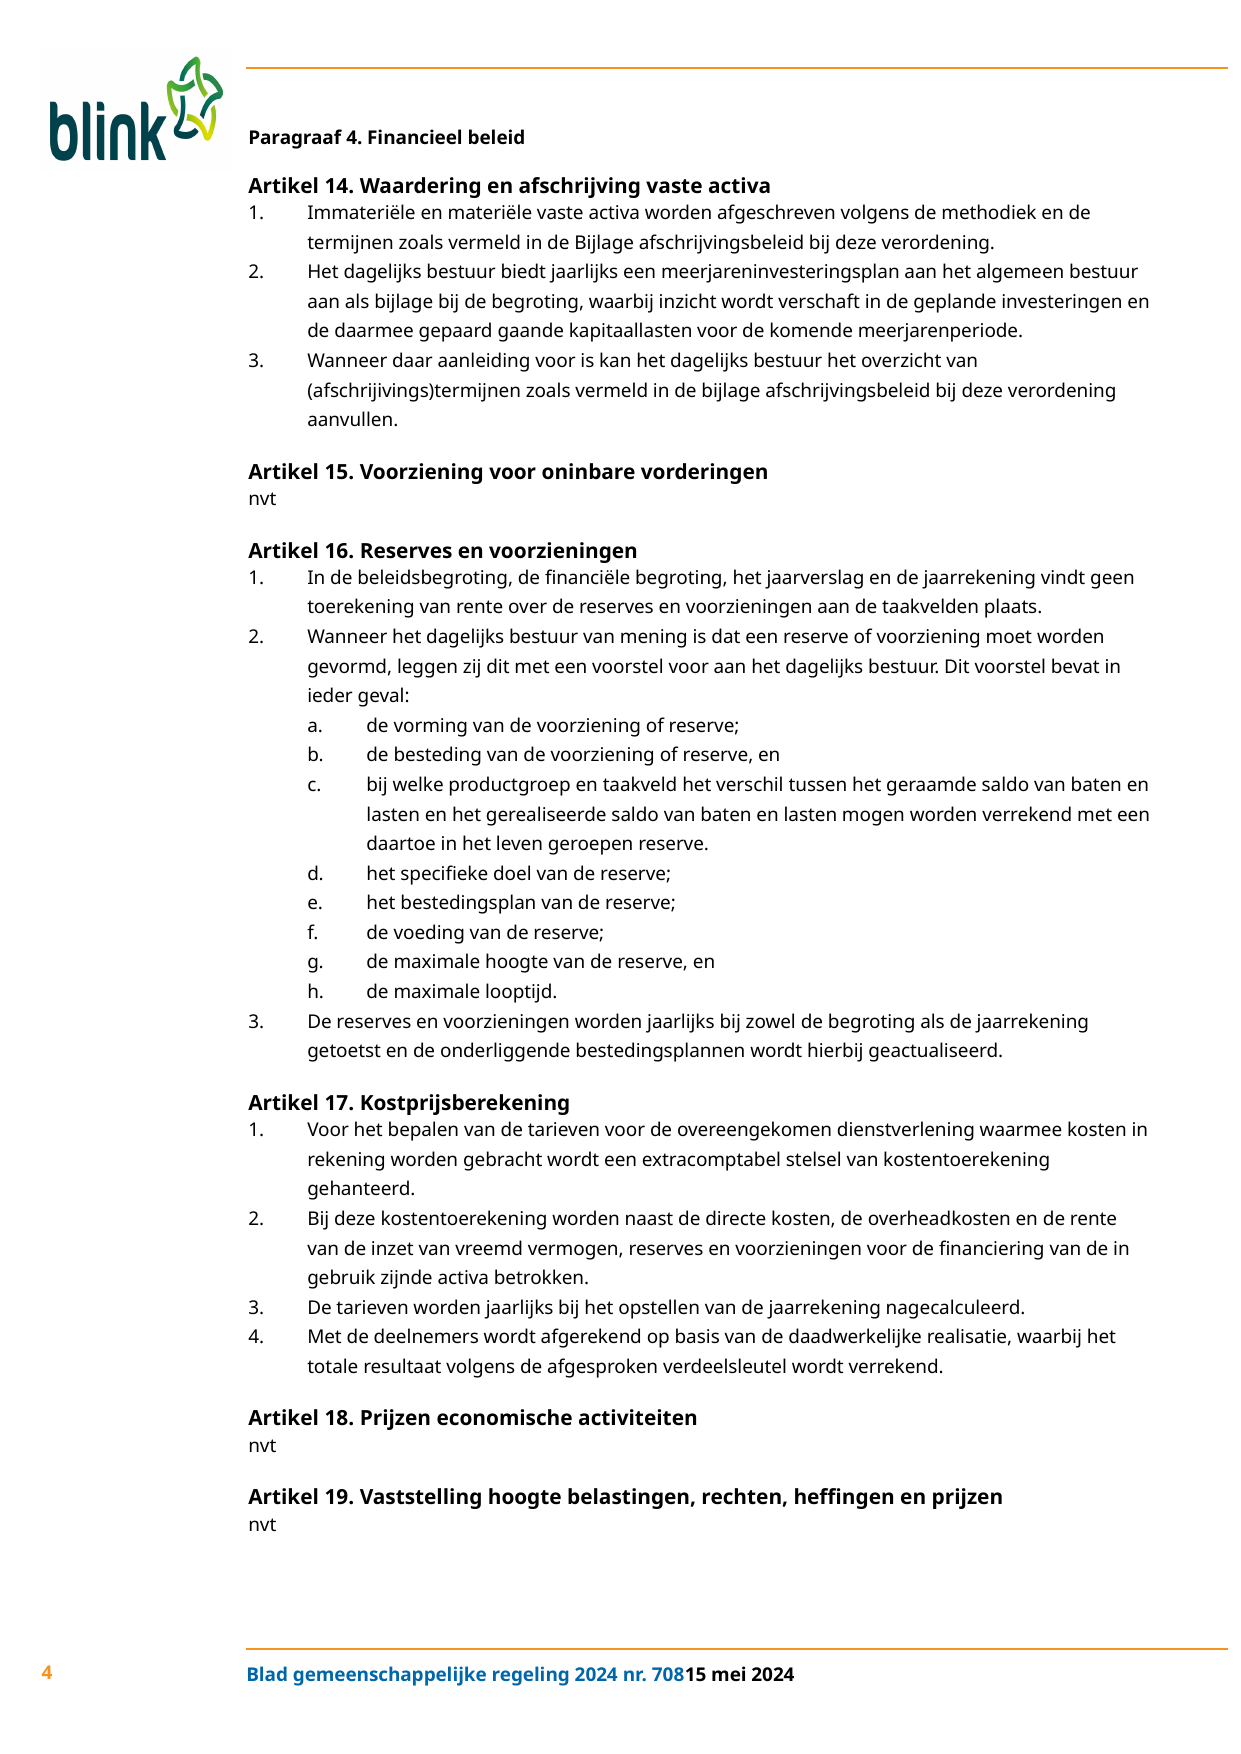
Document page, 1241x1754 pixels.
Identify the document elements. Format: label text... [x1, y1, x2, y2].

text Artikel 18. Prijzen economische activiteiten [248, 1403, 1152, 1432]
list Met de deelnemers wordt afgerekend op basis van de daadwerkelijke realisatie, waarbij het totale resultaat volgens de afgesproken verdeelsleutel wordt verrekend. [248, 1323, 1152, 1379]
list De tarieven worden jaarlijks bij het opstellen van de jaarrekening nagecalculeerd. [248, 1294, 1152, 1319]
list de voeding van de reserve; [307, 919, 1152, 945]
list Het dagelijks bestuur biedt jaarlijks een meerjareninvesteringsplan aan het algemeen bestuur aan als bijlage bij de begroting, waarbij inzicht wordt verschaft in de geplande investeringen en de daarmee gepaard gaande kapitaallasten voor de komende meerjarenperiode. [248, 258, 1152, 343]
list Wanneer het dagelijks bestuur van mening is dat een reserve of voorziening moet worden gevormd, leggen zij dit met een voorstel voor aan het dagelijks bestuur. Dit voorstel bevat in ieder geval: [248, 623, 1152, 708]
text nvt [248, 1511, 1152, 1536]
list de besteding van de voorziening of reserve, en [307, 742, 1152, 767]
list de maximale looptijd. [307, 978, 1152, 1004]
text Artikel 14. Waardering en afschrijving vaste activa [248, 171, 1152, 199]
text Paragraaf 4. Financieel beleid [248, 124, 1152, 150]
text Artikel 15. Voorziening voor oninbare vorderingen [248, 457, 1152, 485]
list Bij deze kostentoerekening worden naast de directe kosten, de overheadkosten en de rente van de inzet van vreemd vermogen, reserves en voorzieningen voor de financiering van de in gebruik zijnde activa betrokken. [248, 1205, 1152, 1290]
text nvt [248, 485, 1152, 511]
list Voor het bepalen van de tarieven voor de overeengekomen dienstverlening waarmee kosten in rekening worden gebracht wordt een extracomptabel stelsel van kostentoerekening gehanteerd. [248, 1116, 1152, 1201]
text nvt [248, 1432, 1152, 1458]
text Artikel 17. Kostprijsberekening [248, 1088, 1152, 1116]
list het bestedingsplan van de reserve; [307, 889, 1152, 915]
text Artikel 16. Reserves en voorzieningen [248, 536, 1152, 564]
list Wanneer daar aanleiding voor is kan het dagelijks bestuur het overzicht van (afschrijivings)termijnen zoals vermeld in de bijlage afschrijvingsbeleid bij deze verordening aanvullen. [248, 347, 1152, 432]
list bij welke productgroep en taakveld het verschil tussen het geraamde saldo van baten en lasten en het gerealiseerde saldo van baten en lasten mogen worden verrekend met een daartoe in het leven geroepen reserve. [307, 771, 1152, 856]
list In de beleidsbegroting, de financiële begroting, het jaarverslag en de jaarrekening vindt geen toerekening van rente over de reserves en voorzieningen aan de taakvelden plaats. [248, 564, 1152, 619]
text Artikel 19. Vaststelling hoogte belastingen, rechten, heffingen en prijzen [248, 1482, 1152, 1511]
list Immateriële en materiële vaste activa worden afgeschreven volgens de methodiek en de termijnen zoals vermeld in de Bijlage afschrijvingsbeleid bij deze verordening. [248, 199, 1152, 255]
picture [41, 47, 231, 172]
list de maximale hoogte van de reserve, en [307, 949, 1152, 974]
list het specifieke doel van de reserve; [307, 860, 1152, 886]
list De reserves en voorzieningen worden jaarlijks bij zowel de begroting als de jaarrekening getoetst en de onderliggende bestedingsplannen wordt hierbij geactualiseerd. [248, 1008, 1152, 1063]
list de vorming van de voorziening of reserve; [307, 712, 1152, 738]
